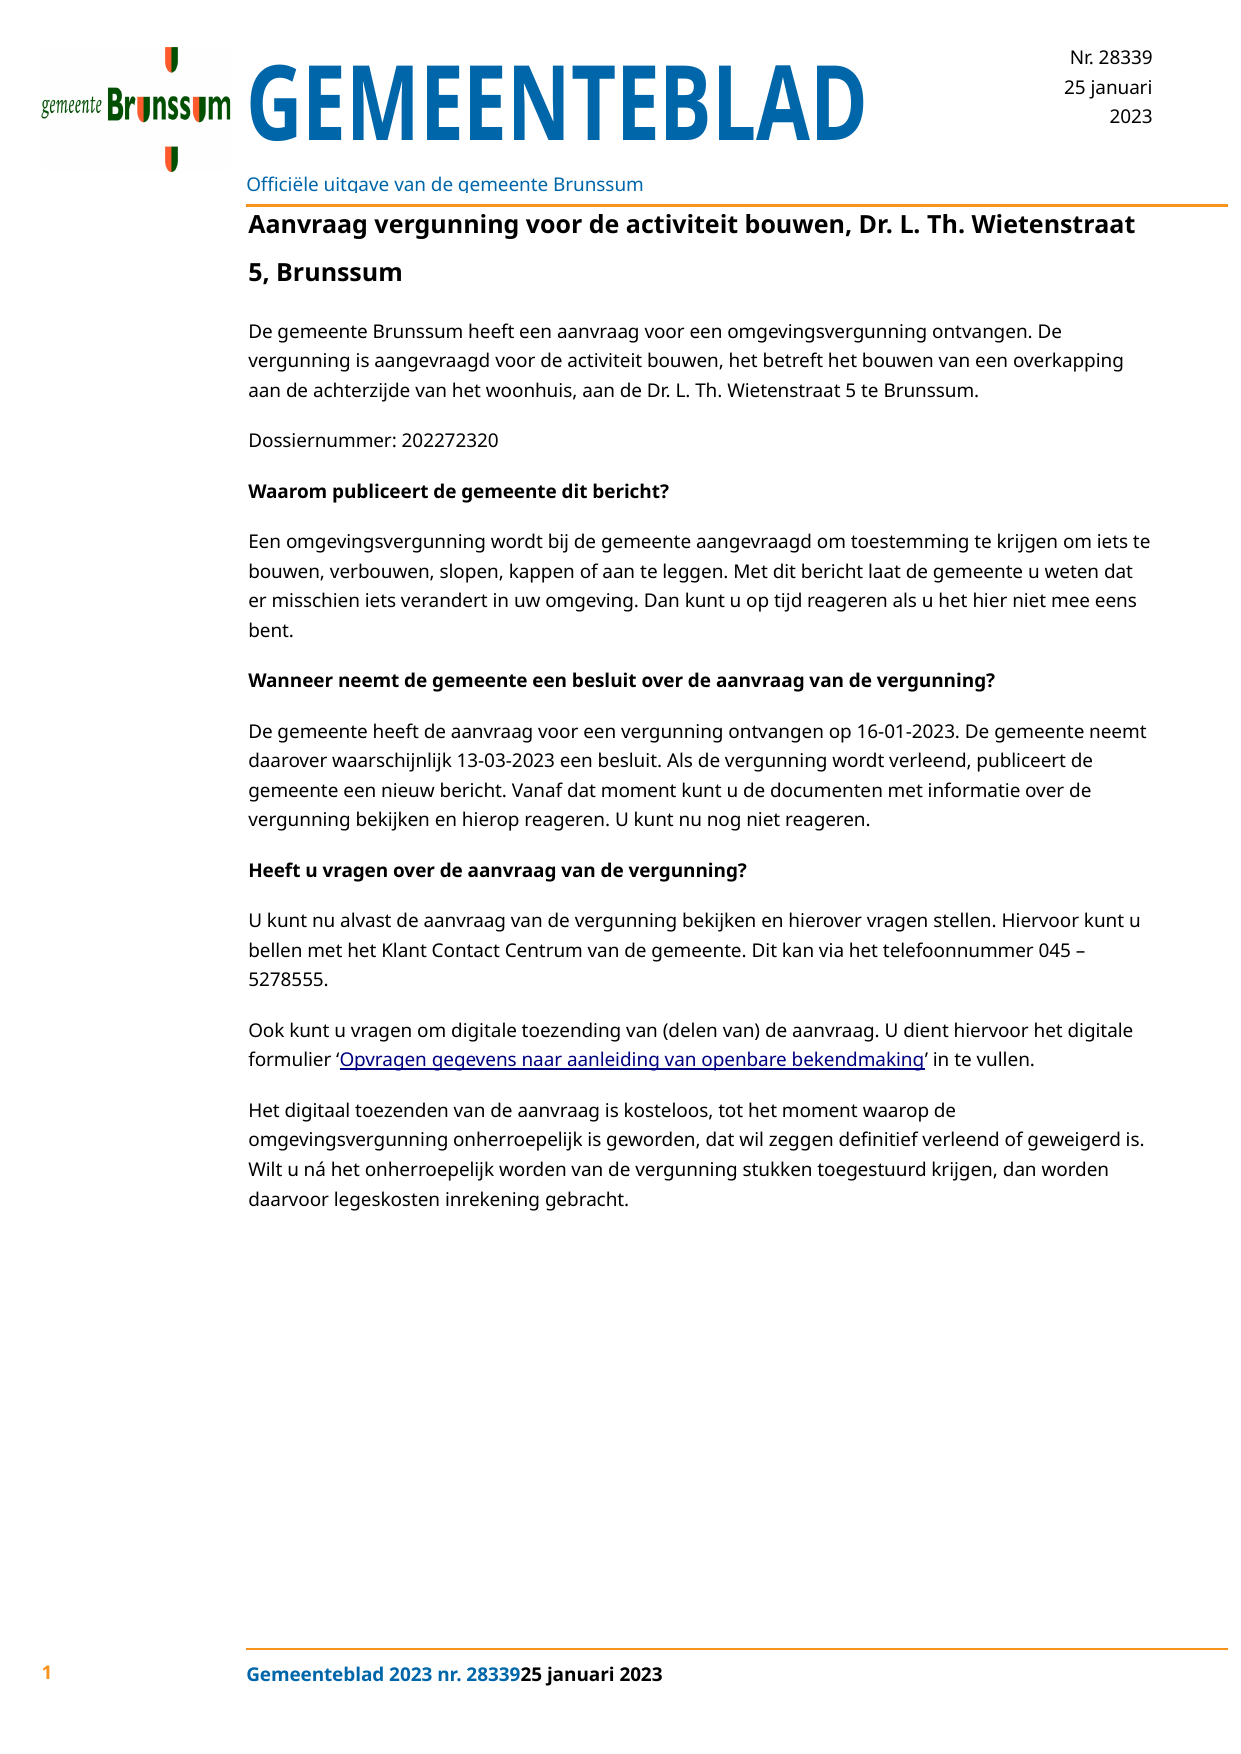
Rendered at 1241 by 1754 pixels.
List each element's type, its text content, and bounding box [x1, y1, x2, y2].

text De gemeente Brunssum heeft een aanvraag voor een omgevingsvergunning ontvangen. De vergunning is aangevraagd voor de activiteit bouwen, het betreft het bouwen van een overkapping aan de achterzijde van het woonhuis, aan de Dr. L. Th. Wietenstraat 5 te Brunssum. [248, 318, 1152, 403]
text Wanneer neemt de gemeente een besluit over de aanvraag van de vergunning? [248, 667, 1152, 693]
text Een omgevingsvergunning wordt bij de gemeente aangevraagd om toestemming te krijgen om iets te bouwen, verbouwen, slopen, kappen of aan te leggen. Met dit bericht laat de gemeente u weten dat er misschien iets verandert in uw omgeving. Dan kunt u op tijd reageren als u het hier niet mee eens bent. [248, 528, 1152, 643]
text Waarom publiceert de gemeente dit bericht? [248, 478, 1152, 504]
text Heeft u vragen over de aanvraag van de vergunning? [248, 857, 1152, 883]
text De gemeente heeft de aanvraag voor een vergunning ontvangen op 16-01-2023. De gemeente neemt daarover waarschijnlijk 13-03-2023 een besluit. Als de vergunning wordt verleend, publiceert de gemeente een nieuw bericht. Vanaf dat moment kunt u de documenten met informatie over de vergunning bekijken en hierop reageren. U kunt nu nog niet reageren. [248, 718, 1152, 832]
text Ook kunt u vragen om digitale toezending van (delen van) de aanvraag. U dient hiervoor het digitale formulier ‘Opvragen gegevens naar aanleiding van openbare bekendmaking’ in te vullen. [248, 1017, 1152, 1072]
text Aanvraag vergunning voor de activiteit bouwen, Dr. L. Th. Wietenstraat 5, Brunssum [248, 207, 1152, 288]
text Dossiernummer: 202272320 [248, 427, 1152, 453]
text U kunt nu alvast de aanvraag van de vergunning bekijken en hierover vragen stellen. Hiervoor kunt u bellen met het Klant Contact Centrum van de gemeente. Dit kan via het telefoonnummer 045 – 5278555. [248, 907, 1152, 992]
text Het digitaal toezenden van de aanvraag is kosteloos, tot het moment waarop de omgevingsvergunning onherroepelijk is geworden, dat wil zeggen definitief verleend of geweigerd is. Wilt u ná het onherroepelijk worden van de vergunning stukken toegestuurd krijgen, dan worden daarvoor legeskosten inrekening gebracht. [248, 1097, 1152, 1212]
picture [41, 47, 231, 172]
